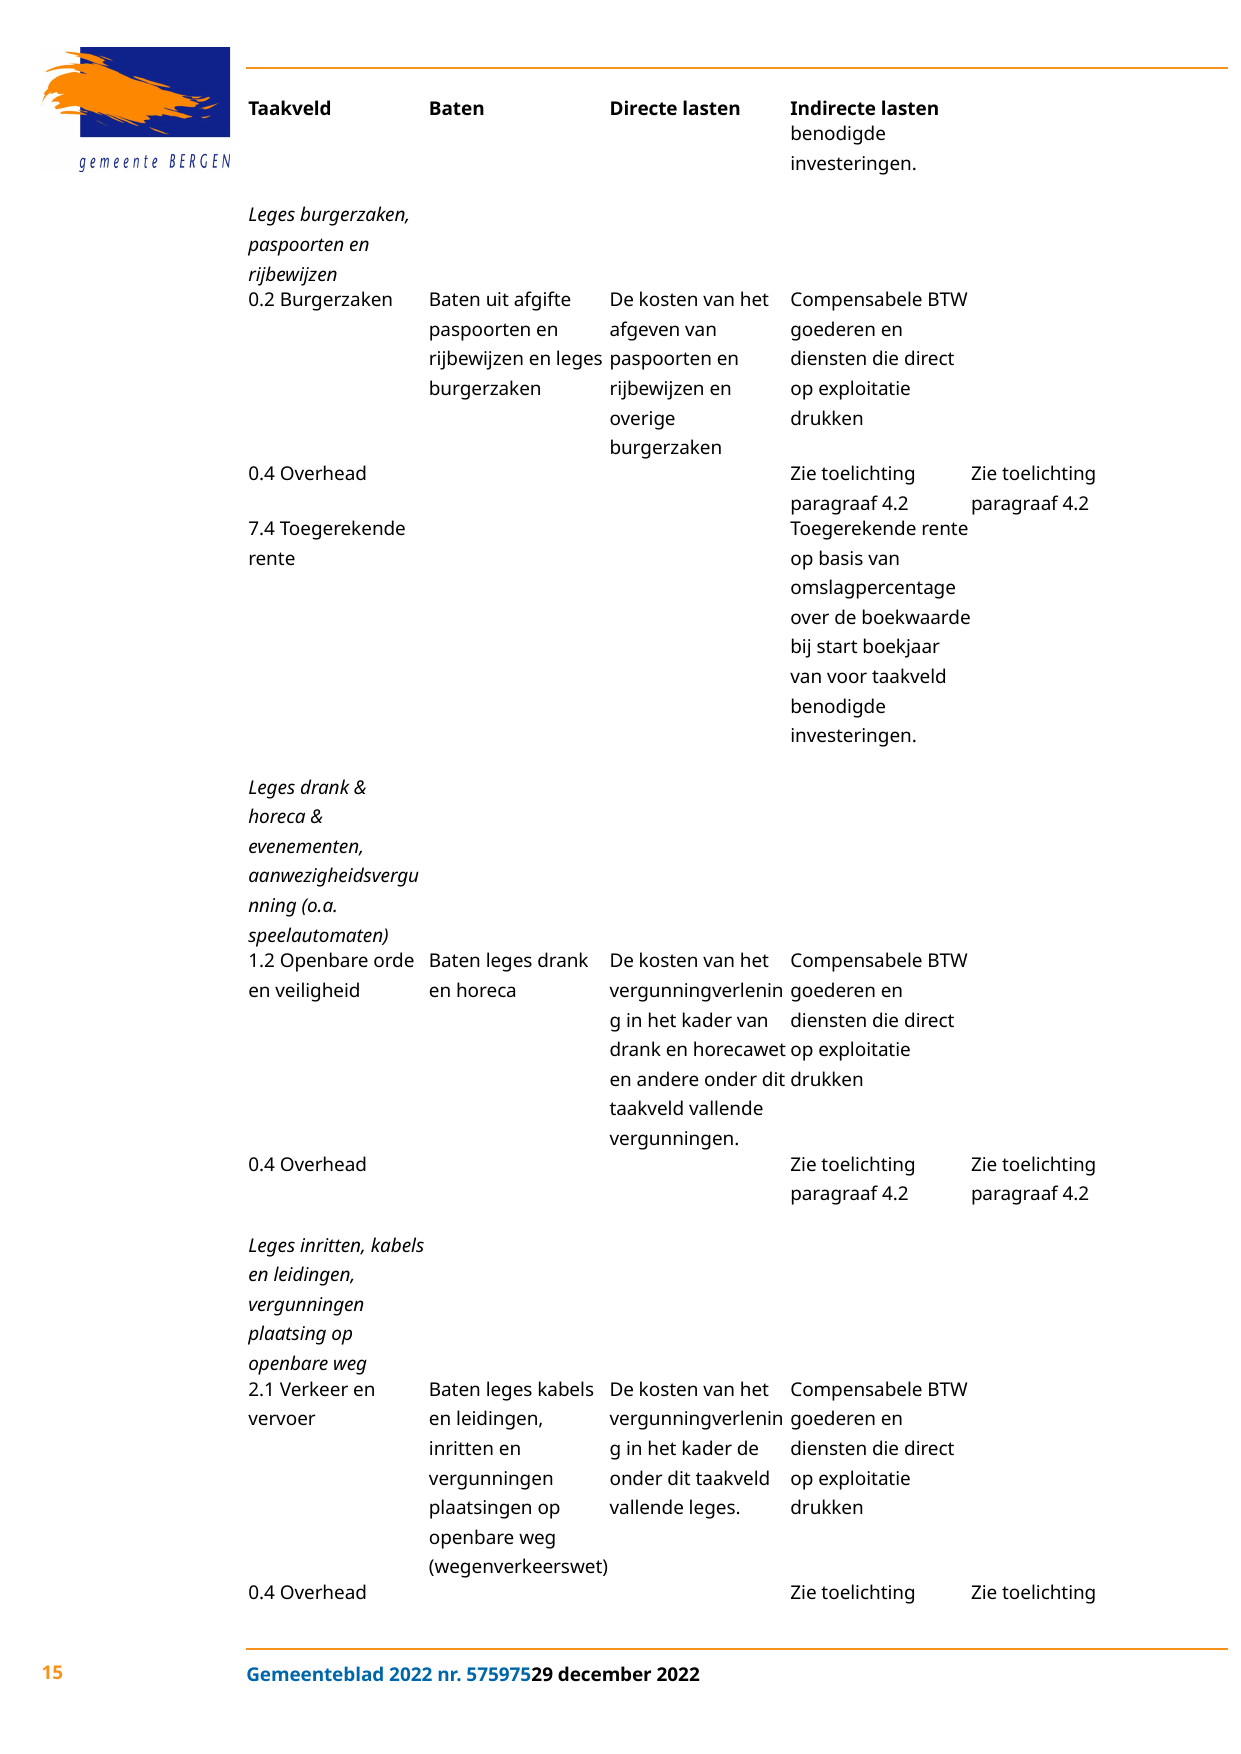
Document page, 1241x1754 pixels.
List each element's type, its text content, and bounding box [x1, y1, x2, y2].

table_cell [429, 1206, 609, 1232]
table_cell [248, 121, 429, 176]
table_cell [971, 948, 1152, 1151]
table_cell Leges inritten, kabels en leidingen, vergunningen plaatsing op openbare weg [248, 1232, 429, 1376]
table_cell 7.4 Toegerekende rente [248, 515, 429, 748]
table_cell Baten leges drank en horeca [429, 948, 609, 1151]
table_cell Zie toelichting paragraaf 4.2 [790, 1151, 971, 1206]
table_cell [609, 121, 790, 176]
table_header Taakveld [248, 95, 429, 121]
table_cell Leges burgerzaken, paspoorten en rijbewijzen [248, 202, 429, 286]
table_cell [429, 515, 609, 748]
table_cell Leges drank & horeca & evenementen, aanwezigheidsvergunning (o.a. speelautomaten) [248, 774, 429, 948]
table_cell [248, 176, 429, 202]
table_cell [971, 176, 1152, 202]
table_cell benodigde investeringen. [790, 121, 971, 176]
table_cell [429, 202, 609, 286]
table_cell Baten leges kabels en leidingen, inritten en vergunningen plaatsingen op openbare weg (wegenverkeerswet) [429, 1376, 609, 1579]
table_cell 0.2 Burgerzaken [248, 286, 429, 460]
table_cell [609, 1232, 790, 1376]
table_cell 1.2 Openbare orde en veiligheid [248, 948, 429, 1151]
table_cell [790, 176, 971, 202]
table_cell Compensabele BTW goederen en diensten die direct op exploitatie drukken [790, 286, 971, 460]
table_cell 2.1 Verkeer en vervoer [248, 1376, 429, 1579]
table_cell [609, 515, 790, 748]
table_cell [971, 1376, 1152, 1579]
table_cell [429, 1151, 609, 1206]
table_cell Zie toelichting [971, 1579, 1152, 1605]
table_cell [971, 515, 1152, 748]
table_cell [971, 748, 1152, 774]
table_cell [790, 1206, 971, 1232]
table_cell [971, 774, 1152, 948]
table_cell Toegerekende rente op basis van omslagpercentage over de boekwaarde bij start boekjaar van voor taakveld benodigde investeringen. [790, 515, 971, 748]
table_cell [790, 1232, 971, 1376]
table_cell [609, 1579, 790, 1605]
picture [41, 47, 231, 172]
table_cell [429, 1579, 609, 1605]
table_cell Compensabele BTW goederen en diensten die direct op exploitatie drukken [790, 1376, 971, 1579]
table_cell [790, 748, 971, 774]
table_cell [609, 1151, 790, 1206]
table_cell De kosten van het vergunningverlening in het kader van drank en horecawet en andere onder dit taakveld vallende vergunningen. [609, 948, 790, 1151]
table_cell Zie toelichting paragraaf 4.2 [971, 460, 1152, 515]
table_cell 0.4 Overhead [248, 1579, 429, 1605]
table_cell [429, 774, 609, 948]
table_cell Zie toelichting [790, 1579, 971, 1605]
table_cell [429, 460, 609, 515]
table_cell [971, 202, 1152, 286]
table_cell De kosten van het vergunningverlening in het kader de onder dit taakveld vallende leges. [609, 1376, 790, 1579]
table_header Indirecte lasten [790, 95, 1152, 121]
table_cell [971, 121, 1152, 176]
table_cell [971, 286, 1152, 460]
table_cell Baten uit afgifte paspoorten en rijbewijzen en leges burgerzaken [429, 286, 609, 460]
table_header Directe lasten [609, 95, 790, 121]
table_cell Zie toelichting paragraaf 4.2 [971, 1151, 1152, 1206]
table_cell [429, 748, 609, 774]
table_header Baten [429, 95, 609, 121]
table_cell [429, 176, 609, 202]
table_cell [609, 202, 790, 286]
table_cell [609, 176, 790, 202]
table_cell Compensabele BTW goederen en diensten die direct op exploitatie drukken [790, 948, 971, 1151]
table_cell De kosten van het afgeven van paspoorten en rijbewijzen en overige burgerzaken [609, 286, 790, 460]
table_cell [790, 774, 971, 948]
table_cell [248, 1206, 429, 1232]
table_cell [429, 121, 609, 176]
table_cell [609, 460, 790, 515]
table_cell [609, 774, 790, 948]
table_cell [429, 1232, 609, 1376]
table_cell [790, 202, 971, 286]
table_cell [248, 748, 429, 774]
table_cell [971, 1232, 1152, 1376]
table_cell Zie toelichting paragraaf 4.2 [790, 460, 971, 515]
table_cell [609, 748, 790, 774]
table_cell 0.4 Overhead [248, 1151, 429, 1206]
table_cell [971, 1206, 1152, 1232]
table_cell [609, 1206, 790, 1232]
table_cell 0.4 Overhead [248, 460, 429, 515]
